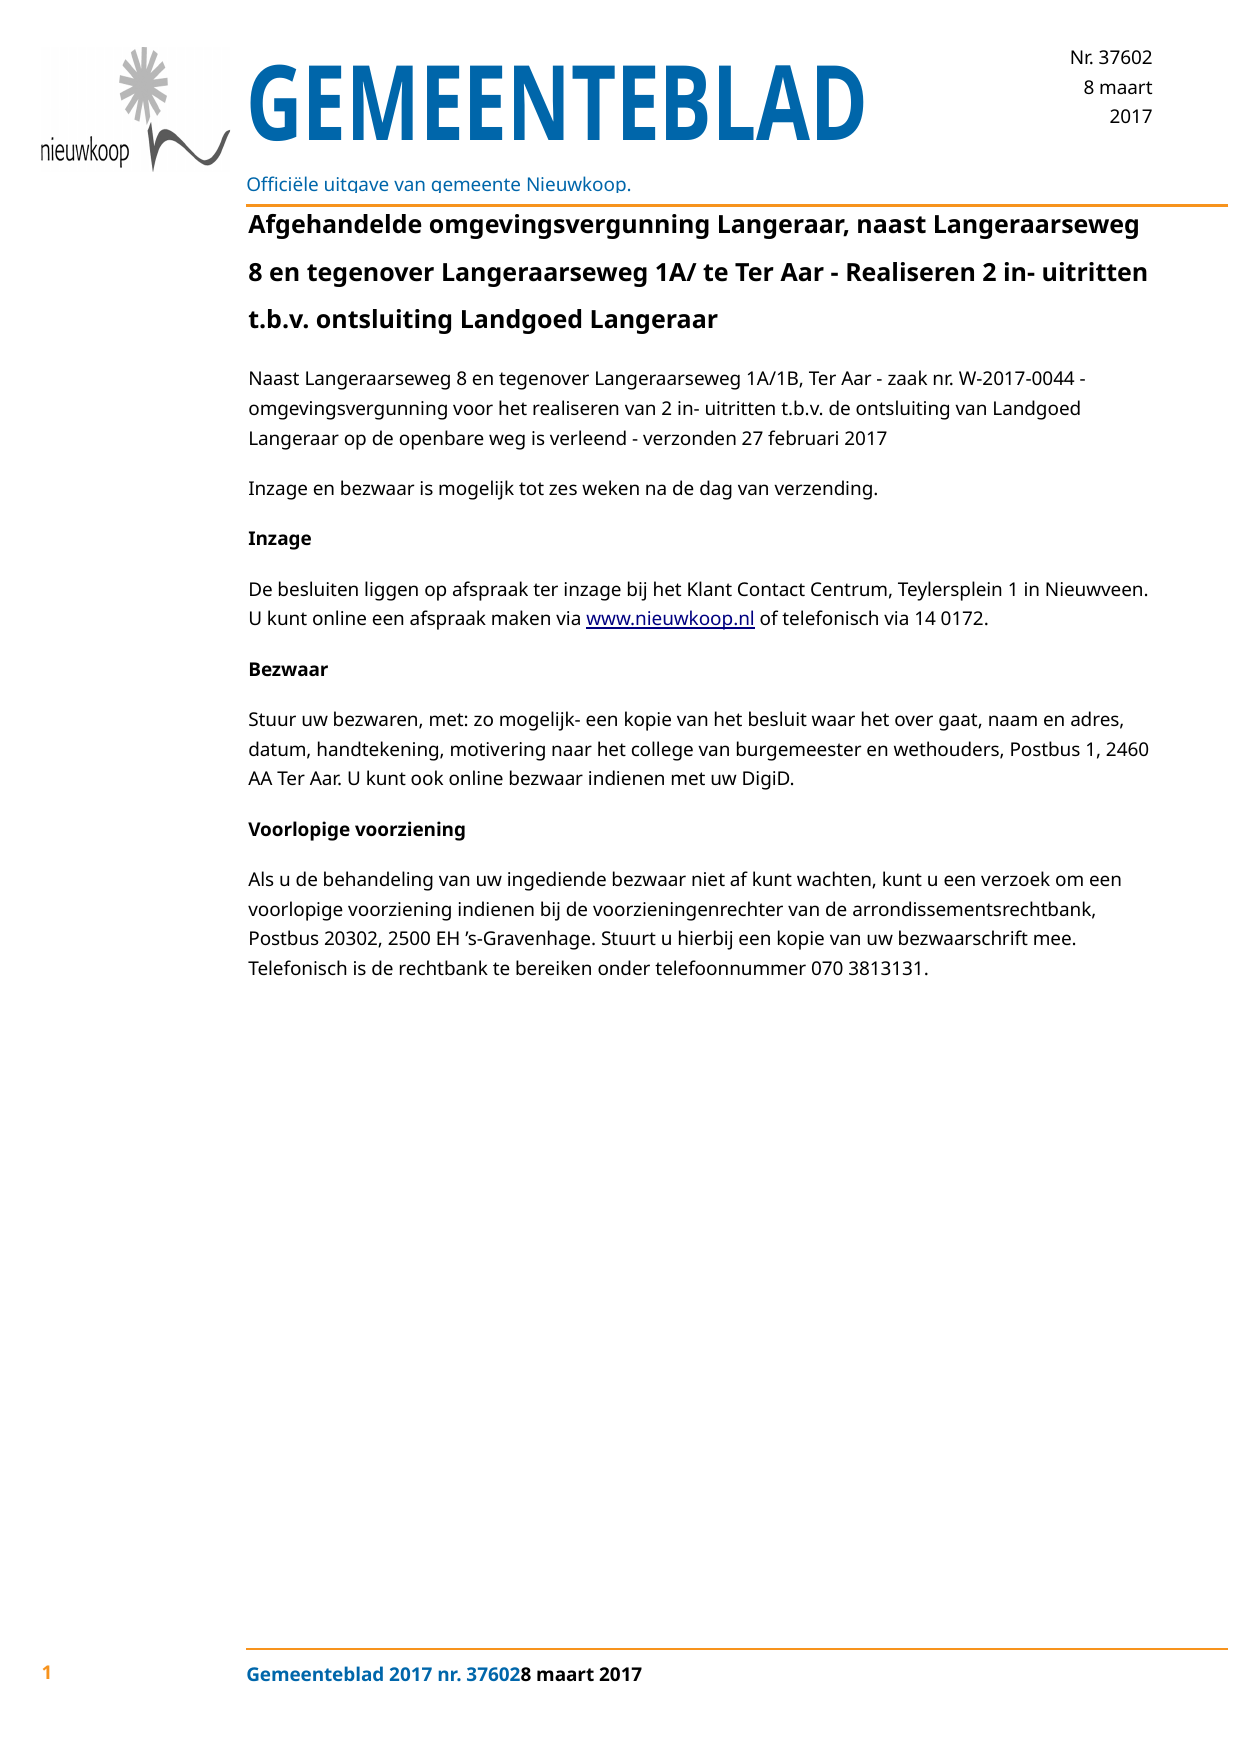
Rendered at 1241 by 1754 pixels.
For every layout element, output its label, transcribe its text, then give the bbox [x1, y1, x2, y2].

text Inzage [248, 526, 1152, 551]
picture [41, 47, 231, 172]
text Afgehandelde omgevingsvergunning Langeraar, naast Langeraarseweg 8 en tegenover Langeraarseweg 1A/ te Ter Aar - Realiseren 2 in- uitritten t.b.v. ontsluiting Landgoed Langeraar [248, 207, 1152, 336]
text Voorlopige voorziening [248, 816, 1152, 842]
text Bezwaar [248, 656, 1152, 682]
text De besluiten liggen op afspraak ter inzage bij het Klant Contact Centrum, Teylersplein 1 in Nieuwveen. U kunt online een afspraak maken via www.nieuwkoop.nl of telefonisch via 14 0172. [248, 576, 1152, 631]
text Inzage en bezwaar is mogelijk tot zes weken na de dag van verzending. [248, 475, 1152, 501]
text Stuur uw bezwaren, met: zo mogelijk- een kopie van het besluit waar het over gaat, naam en adres, datum, handtekening, motivering naar het college van burgemeester en wethouders, Postbus 1, 2460 AA Ter Aar. U kunt ook online bezwaar indienen met uw DigiD. [248, 706, 1152, 791]
text Naast Langeraarseweg 8 en tegenover Langeraarseweg 1A/1B, Ter Aar - zaak nr. W-2017-0044 - omgevingsvergunning voor het realiseren van 2 in- uitritten t.b.v. de ontsluiting van Landgoed Langeraar op de openbare weg is verleend - verzonden 27 februari 2017 [248, 366, 1152, 450]
text Als u de behandeling van uw ingediende bezwaar niet af kunt wachten, kunt u een verzoek om een voorlopige voorziening indienen bij de voorzieningenrechter van de arrondissementsrechtbank, Postbus 20302, 2500 EH ’s-Gravenhage. Stuurt u hierbij een kopie van uw bezwaarschrift mee. Telefonisch is de rechtbank te bereiken onder telefoonnummer 070 3813131. [248, 866, 1152, 981]
